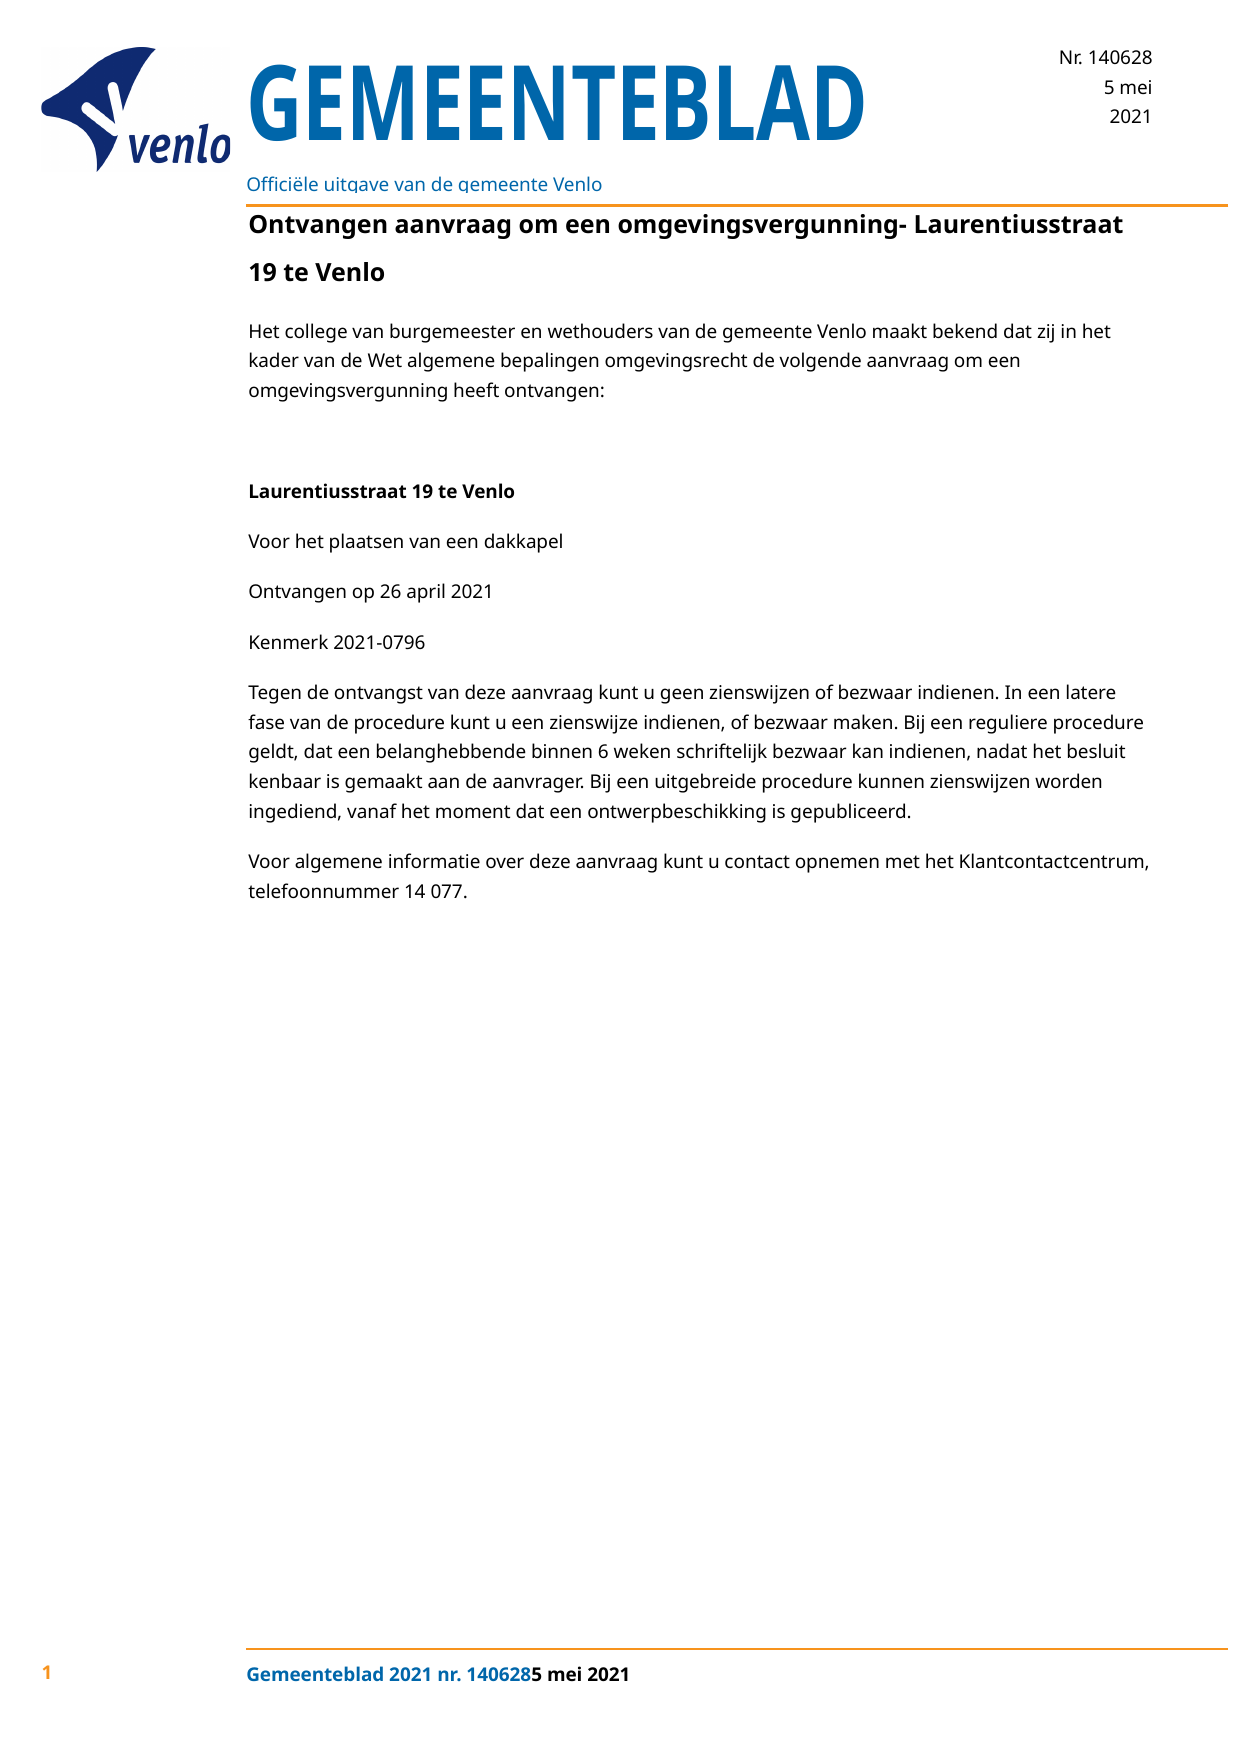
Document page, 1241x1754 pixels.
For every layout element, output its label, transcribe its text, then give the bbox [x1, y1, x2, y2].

text Kenmerk 2021-0796 [248, 629, 1152, 655]
text Voor algemene informatie over deze aanvraag kunt u contact opnemen met het Klantcontactcentrum, telefoonnummer 14 077. [248, 848, 1152, 904]
text Voor het plaatsen van een dakkapel [248, 528, 1152, 554]
text Tegen de ontvangst van deze aanvraag kunt u geen zienswijzen of bezwaar indienen. In een latere fase van de procedure kunt u een zienswijze indienen, of bezwaar maken. Bij een reguliere procedure geldt, dat een belanghebbende binnen 6 weken schriftelijk bezwaar kan indienen, nadat het besluit kenbaar is gemaakt aan de aanvrager. Bij een uitgebreide procedure kunnen zienswijzen worden ingediend, vanaf het moment dat een ontwerpbeschikking is gepubliceerd. [248, 679, 1152, 824]
text Laurentiusstraat 19 te Venlo [248, 478, 1152, 504]
text Het college van burgemeester en wethouders van de gemeente Venlo maakt bekend dat zij in het kader van de Wet algemene bepalingen omgevingsrecht de volgende aanvraag om een omgevingsvergunning heeft ontvangen: [248, 318, 1152, 403]
picture [41, 47, 231, 172]
text Ontvangen op 26 april 2021 [248, 579, 1152, 604]
text Ontvangen aanvraag om een omgevingsvergunning- Laurentiusstraat 19 te Venlo [248, 207, 1152, 288]
